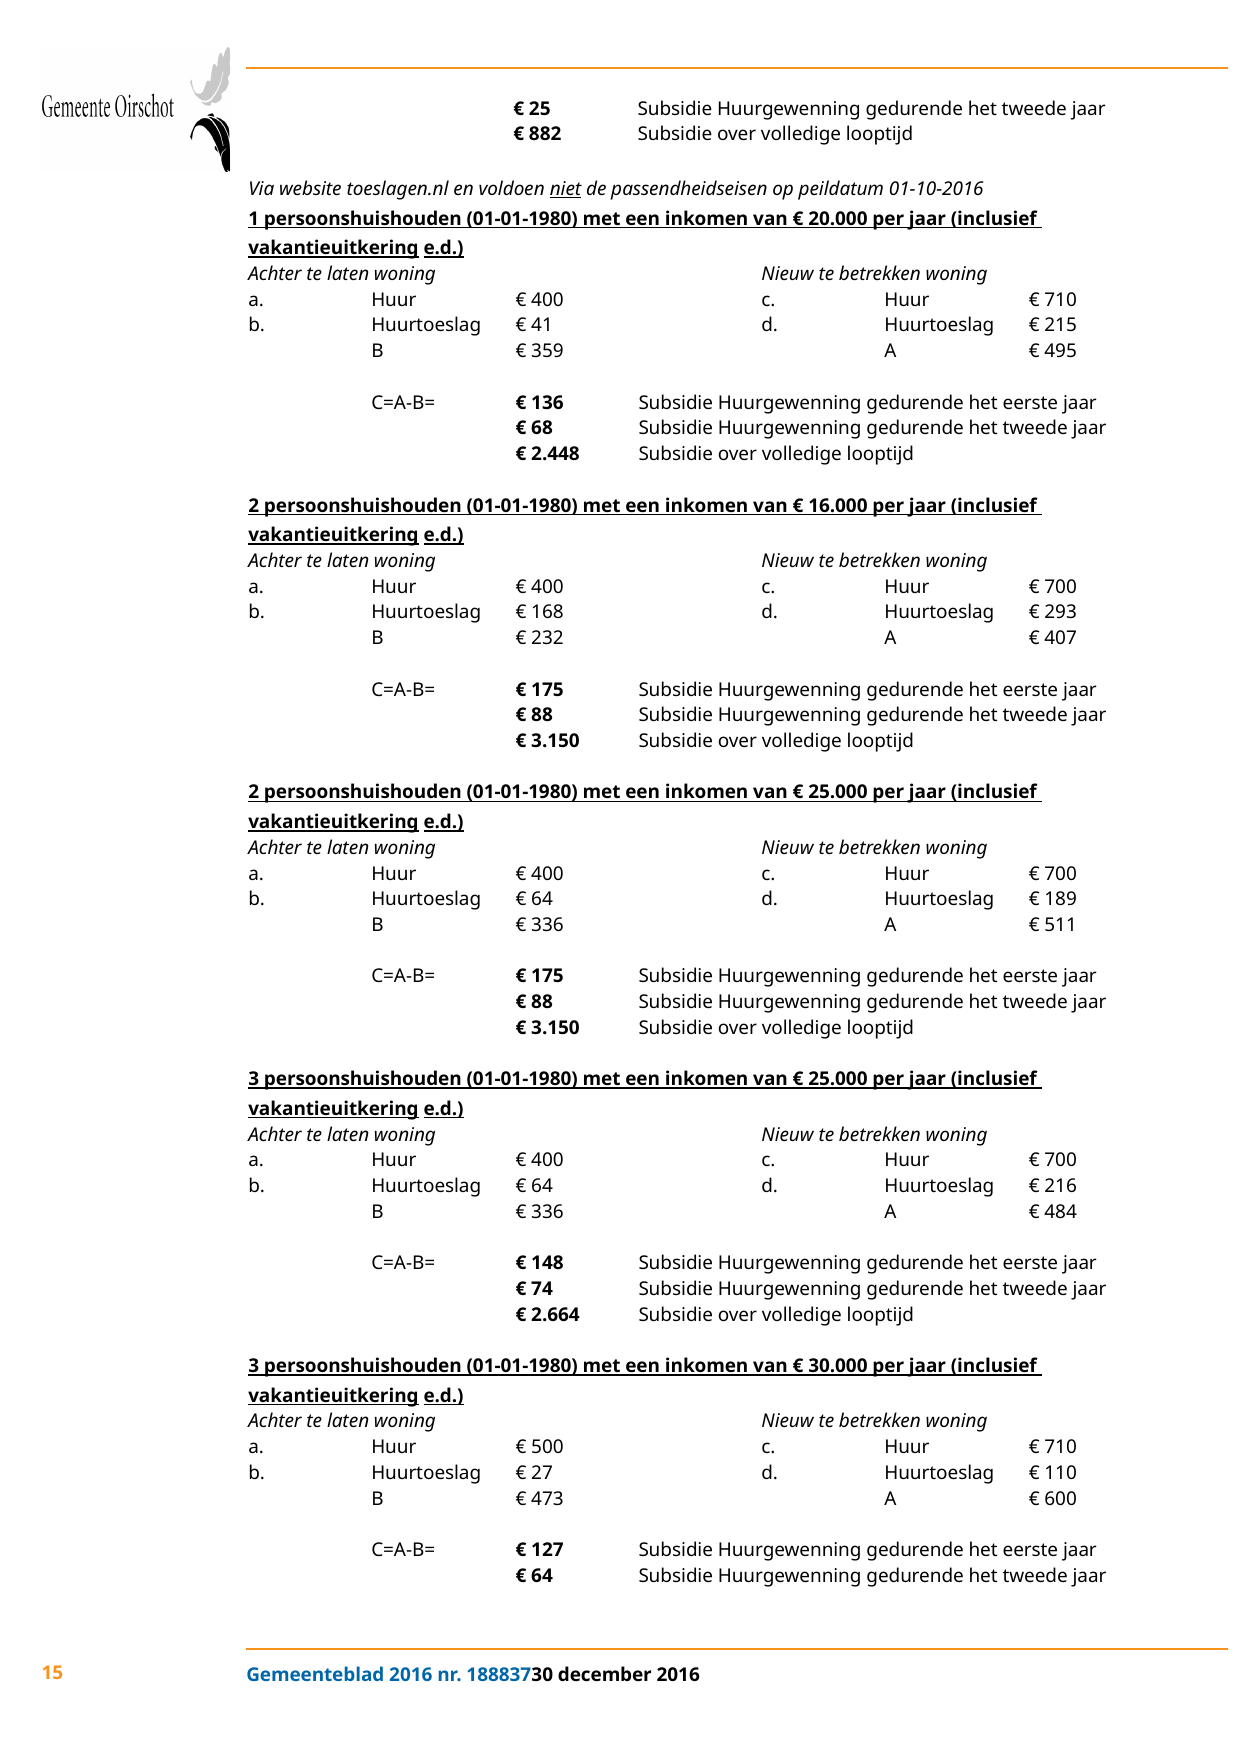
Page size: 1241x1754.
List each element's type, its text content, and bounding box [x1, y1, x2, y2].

table_cell € 74 [515, 1275, 638, 1301]
table_cell € 3.150 [515, 727, 638, 753]
table_cell [638, 753, 761, 779]
table_cell [248, 1275, 371, 1301]
table_cell [762, 146, 886, 172]
table_cell [638, 466, 761, 492]
table_cell C=A-B= [371, 676, 515, 701]
table_cell Huur [371, 1147, 515, 1172]
table_cell [638, 547, 761, 573]
table_cell [371, 937, 515, 963]
table_cell [515, 1327, 638, 1352]
table_cell [373, 146, 513, 172]
table_cell [371, 1327, 515, 1352]
table_cell [248, 363, 371, 389]
table_cell [638, 1327, 761, 1352]
table_cell [248, 624, 371, 650]
table_cell € 127 [515, 1536, 638, 1562]
table_cell [248, 1485, 371, 1511]
table_cell [884, 753, 1028, 779]
table_cell Huurtoeslag [371, 1172, 515, 1198]
table_cell € 110 [1029, 1459, 1152, 1485]
table_cell A [884, 338, 1028, 363]
table_cell [884, 1511, 1028, 1536]
table_cell € 400 [515, 860, 638, 885]
table_cell Huurtoeslag [884, 1172, 1028, 1198]
table_cell [884, 650, 1028, 676]
table_cell Subsidie over volledige looptijd [638, 727, 1152, 753]
table_cell [638, 1408, 761, 1433]
table_cell Subsidie over volledige looptijd [638, 1301, 1152, 1327]
table_cell € 473 [515, 1485, 638, 1511]
table_cell € 700 [1029, 860, 1152, 885]
table_cell B [371, 911, 515, 937]
table_cell € 64 [515, 1172, 638, 1198]
table_cell [638, 1040, 761, 1066]
table_cell Huur [371, 573, 515, 598]
table_cell Subsidie Huurgewenning gedurende het eerste jaar [638, 676, 1152, 701]
table_cell Nieuw te betrekken woning [761, 547, 1152, 573]
table_cell [638, 937, 761, 963]
table_cell 3 persoonshuishouden (01-01-1980) met een inkomen van € 25.000 per jaar (inclusief vakantieuitkering e.d.) [248, 1066, 1152, 1121]
table_cell Subsidie Huurgewenning gedurende het tweede jaar [638, 988, 1152, 1014]
table_cell € 710 [1029, 286, 1152, 312]
table_cell [638, 1147, 761, 1172]
table_cell Subsidie over volledige looptijd [638, 440, 1152, 466]
table_cell [371, 1014, 515, 1040]
table_cell [248, 1511, 371, 1536]
table_cell [1029, 937, 1152, 963]
table_cell Subsidie over volledige looptijd [638, 1014, 1152, 1040]
table_cell Subsidie Huurgewenning gedurende het tweede jaar [638, 95, 1152, 121]
table_cell [248, 937, 371, 963]
table_cell d. [761, 885, 884, 911]
table_cell [515, 1040, 638, 1066]
table_cell [638, 860, 761, 885]
table_cell [761, 338, 884, 363]
table_cell Subsidie Huurgewenning gedurende het eerste jaar [638, 963, 1152, 988]
table_cell [761, 363, 884, 389]
table_cell [1029, 1511, 1152, 1536]
table_cell [638, 911, 761, 937]
table_cell [761, 650, 884, 676]
table_cell [373, 95, 513, 121]
table_cell a. [248, 573, 371, 598]
table_cell Subsidie Huurgewenning gedurende het eerste jaar [638, 1250, 1152, 1275]
table_cell Huur [371, 860, 515, 885]
table_cell Huur [884, 860, 1028, 885]
table_cell [248, 146, 372, 172]
table_cell Huur [884, 1434, 1028, 1459]
table_cell € 407 [1029, 624, 1152, 650]
table_cell [761, 911, 884, 937]
table_cell € 400 [515, 573, 638, 598]
table_cell [638, 834, 761, 860]
table_cell € 175 [515, 676, 638, 701]
table_cell [371, 701, 515, 727]
table_cell € 293 [1029, 599, 1152, 624]
table_cell [371, 1224, 515, 1249]
table_cell [638, 1434, 761, 1459]
table_cell [761, 753, 884, 779]
table_cell [371, 466, 515, 492]
table_cell [1029, 363, 1152, 389]
table_cell [638, 338, 761, 363]
table_cell € 148 [515, 1250, 638, 1275]
table_cell [761, 466, 884, 492]
table_cell Huur [884, 286, 1028, 312]
table_cell Achter te laten woning [248, 1121, 638, 1147]
table_cell d. [761, 1172, 884, 1198]
table_cell [761, 1224, 884, 1249]
table_cell [515, 937, 638, 963]
table_cell [248, 727, 371, 753]
table_cell € 511 [1029, 911, 1152, 937]
table_cell € 700 [1029, 573, 1152, 598]
table_cell [638, 1485, 761, 1511]
table_cell [248, 121, 372, 146]
table_cell [761, 1040, 884, 1066]
table_cell Huurtoeslag [371, 599, 515, 624]
text Via website toeslagen.nl en voldoen niet de passendheidseisen op peildatum 01-10-2016 [248, 175, 1152, 201]
table_cell Subsidie Huurgewenning gedurende het tweede jaar [638, 1275, 1152, 1301]
table_cell [513, 146, 637, 172]
table_cell [248, 1040, 371, 1066]
table_cell C=A-B= [371, 389, 515, 414]
table_cell [884, 363, 1028, 389]
table_cell b. [248, 1459, 371, 1485]
table_cell [248, 440, 371, 466]
table_cell [1029, 1224, 1152, 1249]
table_cell [248, 389, 371, 414]
table_cell € 600 [1029, 1485, 1152, 1511]
table_cell € 484 [1029, 1198, 1152, 1224]
table_cell [515, 650, 638, 676]
table_cell [1029, 650, 1152, 676]
table_cell Subsidie Huurgewenning gedurende het eerste jaar [638, 1536, 1152, 1562]
table_cell Huurtoeslag [884, 312, 1028, 337]
table_cell [371, 753, 515, 779]
table_cell € 64 [515, 1562, 638, 1588]
table_cell a. [248, 286, 371, 312]
table_cell b. [248, 599, 371, 624]
table_cell € 700 [1029, 1147, 1152, 1172]
table_cell € 64 [515, 885, 638, 911]
table_cell [371, 727, 515, 753]
table_cell Huurtoeslag [884, 1459, 1028, 1485]
table_cell 3 persoonshuishouden (01-01-1980) met een inkomen van € 30.000 per jaar (inclusief vakantieuitkering e.d.) [248, 1353, 1152, 1408]
table_cell Huurtoeslag [884, 599, 1028, 624]
table_cell [638, 1511, 761, 1536]
table_cell [248, 1198, 371, 1224]
table_cell a. [248, 1147, 371, 1172]
table_cell [371, 440, 515, 466]
table_cell d. [761, 1459, 884, 1485]
table_cell € 175 [515, 963, 638, 988]
table_cell Huurtoeslag [371, 1459, 515, 1485]
table_cell € 336 [515, 911, 638, 937]
table_cell [515, 753, 638, 779]
table_cell € 88 [515, 988, 638, 1014]
table_cell [638, 1224, 761, 1249]
table_cell € 2.448 [515, 440, 638, 466]
table_cell Achter te laten woning [248, 834, 638, 860]
table_cell B [371, 1485, 515, 1511]
table_cell € 232 [515, 624, 638, 650]
table_cell Huurtoeslag [371, 312, 515, 337]
table_cell Huur [371, 286, 515, 312]
table_cell [248, 1250, 371, 1275]
table_cell [638, 146, 762, 172]
table_cell Huurtoeslag [884, 885, 1028, 911]
table_cell [371, 1511, 515, 1536]
table_cell € 2.664 [515, 1301, 638, 1327]
table_cell € 136 [515, 389, 638, 414]
table_cell C=A-B= [371, 963, 515, 988]
table_cell b. [248, 885, 371, 911]
table_cell Huur [371, 1434, 515, 1459]
table_cell [248, 753, 371, 779]
table_cell c. [761, 1434, 884, 1459]
table_cell [638, 312, 761, 337]
table_cell € 41 [515, 312, 638, 337]
table_cell B [371, 1198, 515, 1224]
table_cell [761, 1327, 884, 1352]
table_cell € 215 [1029, 312, 1152, 337]
table_cell A [884, 911, 1028, 937]
table_cell [1029, 1327, 1152, 1352]
table_header 1 persoonshuishouden (01-01-1980) met een inkomen van € 20.000 per jaar (inclusief vakantieuitkering e.d.) [248, 205, 1152, 260]
table_cell Subsidie Huurgewenning gedurende het tweede jaar [638, 415, 1152, 440]
table_cell [638, 885, 761, 911]
table_cell [638, 286, 761, 312]
table_cell d. [761, 312, 884, 337]
table_cell [884, 1327, 1028, 1352]
table_cell [248, 963, 371, 988]
table_cell [515, 363, 638, 389]
table_cell [638, 599, 761, 624]
table_cell Achter te laten woning [248, 260, 638, 286]
table_cell [638, 650, 761, 676]
table_cell c. [761, 1147, 884, 1172]
table_cell [371, 1275, 515, 1301]
table_cell Subsidie over volledige looptijd [638, 121, 1152, 146]
table_cell Nieuw te betrekken woning [761, 1121, 1152, 1147]
table_cell € 882 [513, 121, 637, 146]
table_cell € 400 [515, 1147, 638, 1172]
table_cell [248, 1301, 371, 1327]
table_cell [248, 1536, 371, 1562]
table_cell € 500 [515, 1434, 638, 1459]
table_cell [248, 95, 372, 121]
table_cell [638, 1121, 761, 1147]
table_cell Achter te laten woning [248, 547, 638, 573]
table_cell [371, 1301, 515, 1327]
table_cell € 3.150 [515, 1014, 638, 1040]
table_cell [515, 466, 638, 492]
table_cell [371, 1562, 515, 1588]
table_cell € 710 [1029, 1434, 1152, 1459]
table_cell C=A-B= [371, 1536, 515, 1562]
table_cell 2 persoonshuishouden (01-01-1980) met een inkomen van € 25.000 per jaar (inclusief vakantieuitkering e.d.) [248, 779, 1152, 834]
table_cell [515, 1224, 638, 1249]
table_cell € 27 [515, 1459, 638, 1485]
table_cell a. [248, 860, 371, 885]
table_cell Nieuw te betrekken woning [761, 1408, 1152, 1433]
table_cell [371, 988, 515, 1014]
table_cell [515, 1511, 638, 1536]
table_cell Nieuw te betrekken woning [761, 260, 1152, 286]
table_cell [884, 1040, 1028, 1066]
table_cell [371, 415, 515, 440]
table_cell [248, 1562, 371, 1588]
picture [41, 47, 231, 172]
table_cell [761, 937, 884, 963]
table_cell [1027, 146, 1152, 172]
table_cell [1029, 1040, 1152, 1066]
table_cell [248, 911, 371, 937]
table_cell [248, 988, 371, 1014]
table_cell Achter te laten woning [248, 1408, 638, 1433]
table_cell [638, 260, 761, 286]
table_cell [886, 146, 1027, 172]
table_cell [248, 650, 371, 676]
table_cell € 25 [513, 95, 637, 121]
table_cell Huur [884, 573, 1028, 598]
table_cell [884, 466, 1028, 492]
table_cell c. [761, 286, 884, 312]
table_cell Huurtoeslag [371, 885, 515, 911]
table_cell [248, 338, 371, 363]
table_cell A [884, 624, 1028, 650]
table_cell [638, 1198, 761, 1224]
table_cell [761, 1511, 884, 1536]
table_cell [248, 701, 371, 727]
table_cell [638, 624, 761, 650]
table_cell [884, 937, 1028, 963]
table_cell b. [248, 1172, 371, 1198]
table_cell [638, 573, 761, 598]
table_cell [371, 363, 515, 389]
table_cell [638, 363, 761, 389]
table_cell [638, 1459, 761, 1485]
table_cell C=A-B= [371, 1250, 515, 1275]
table_cell [248, 676, 371, 701]
table_cell Nieuw te betrekken woning [761, 834, 1152, 860]
table_cell [761, 1198, 884, 1224]
table_cell [1029, 753, 1152, 779]
table_cell [638, 1172, 761, 1198]
table_cell c. [761, 860, 884, 885]
table_cell € 495 [1029, 338, 1152, 363]
table_cell b. [248, 312, 371, 337]
table_cell B [371, 338, 515, 363]
table_cell € 359 [515, 338, 638, 363]
table_cell A [884, 1485, 1028, 1511]
table_cell d. [761, 599, 884, 624]
table_cell € 336 [515, 1198, 638, 1224]
table_cell Huur [884, 1147, 1028, 1172]
table_cell Subsidie Huurgewenning gedurende het eerste jaar [638, 389, 1152, 414]
table_cell [761, 624, 884, 650]
table_cell [1029, 466, 1152, 492]
table_cell c. [761, 573, 884, 598]
table_cell € 189 [1029, 885, 1152, 911]
table_cell [248, 1224, 371, 1249]
table_cell [248, 1327, 371, 1352]
table_cell [371, 1040, 515, 1066]
table_cell € 68 [515, 415, 638, 440]
table_cell € 216 [1029, 1172, 1152, 1198]
table_cell [248, 1014, 371, 1040]
table_cell [761, 1485, 884, 1511]
table_cell A [884, 1198, 1028, 1224]
table_cell [373, 121, 513, 146]
table_cell Subsidie Huurgewenning gedurende het tweede jaar [638, 701, 1152, 727]
table_cell [248, 466, 371, 492]
table_cell a. [248, 1434, 371, 1459]
table_cell € 400 [515, 286, 638, 312]
table_cell 2 persoonshuishouden (01-01-1980) met een inkomen van € 16.000 per jaar (inclusief vakantieuitkering e.d.) [248, 492, 1152, 547]
table_cell € 168 [515, 599, 638, 624]
table_cell [371, 650, 515, 676]
table_cell [248, 415, 371, 440]
table_cell [884, 1224, 1028, 1249]
table_cell Subsidie Huurgewenning gedurende het tweede jaar [638, 1562, 1152, 1588]
table_cell € 88 [515, 701, 638, 727]
table_cell B [371, 624, 515, 650]
